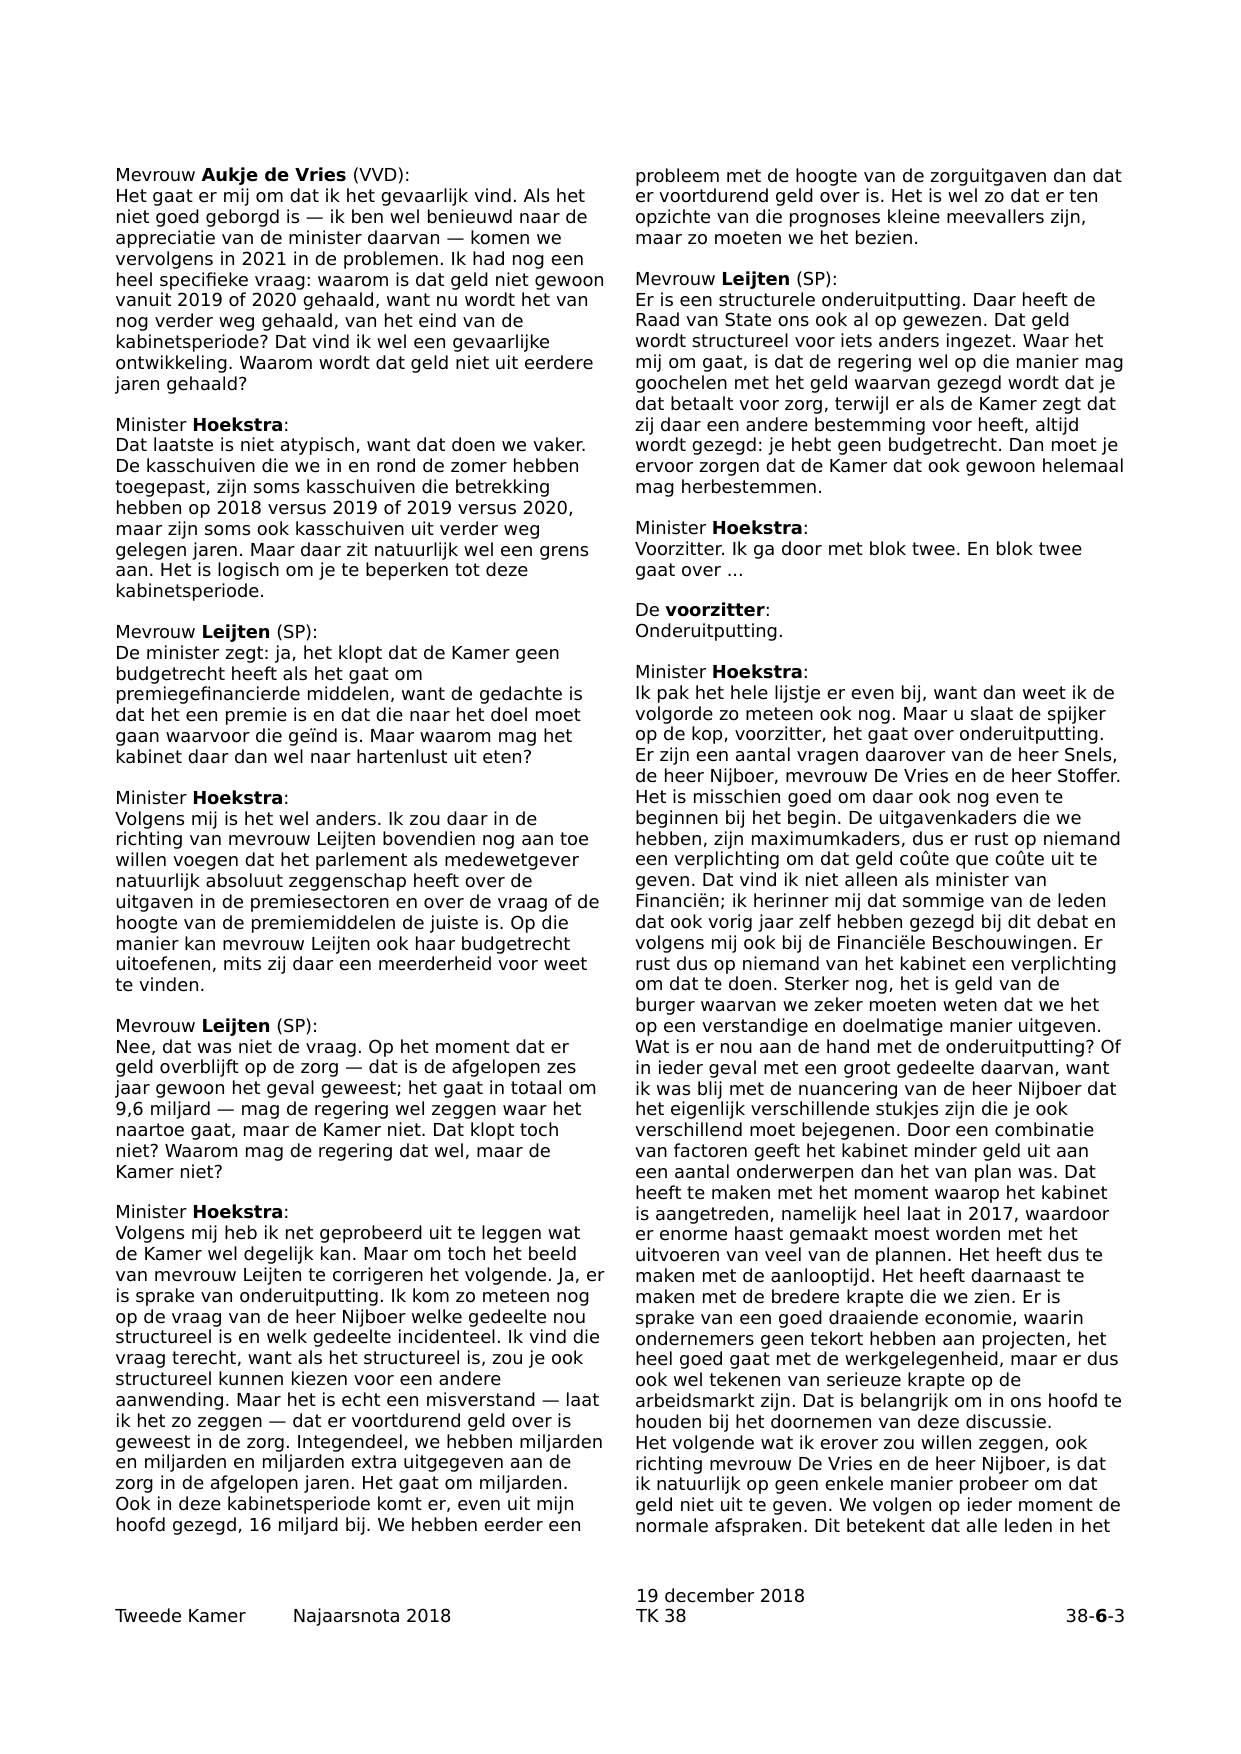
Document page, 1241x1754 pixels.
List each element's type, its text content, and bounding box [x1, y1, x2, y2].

text Er is een structurele onderuitputting. Daar heeft de Raad van State ons ook al op gewezen. Dat geld wordt structureel voor iets anders ingezet. Waar het mij om gaat, is dat de regering wel op die manier mag goochelen met het geld waarvan gezegd wordt dat je dat betaalt voor zorg, terwijl er als de Kamer zegt dat zij daar een andere bestemming voor heeft, altijd wordt gezegd: je hebt geen budgetrecht. Dan moet je ervoor zorgen dat de Kamer dat ook gewoon helemaal mag herbestemmen. [635, 289, 1125, 498]
text Onderuitputting. [635, 621, 1125, 642]
text Mevrouw Leijten (SP): [635, 269, 1125, 289]
text Het volgende wat ik erover zou willen zeggen, ook richting mevrouw De Vries en de heer Nijboer, is dat ik natuurlijk op geen enkele manier probeer om dat geld niet uit te geven. We volgen op ieder moment de normale afspraken. Dit betekent dat alle leden in het [635, 1432, 1125, 1537]
text De minister zegt: ja, het klopt dat de Kamer geen budgetrecht heeft als het gaat om premiegefinancierde middelen, want de gedachte is dat het een premie is en dat die naar het doel moet gaan waarvoor die geïnd is. Maar waarom mag het kabinet daar dan wel naar hartenlust uit eten? [115, 642, 605, 767]
text probleem met de hoogte van de zorguitgaven dan dat er voortdurend geld over is. Het is wel zo dat er ten opzichte van die prognoses kleine meevallers zijn, maar zo moeten we het bezien. [635, 165, 1125, 249]
text Minister Hoekstra: [115, 787, 605, 808]
text Minister Hoekstra: [635, 662, 1125, 682]
text Minister Hoekstra: [115, 1202, 605, 1223]
text Mevrouw Leijten (SP): [115, 1016, 605, 1036]
text Mevrouw Aukje de Vries (VVD): [115, 165, 605, 186]
text Mevrouw Leijten (SP): [115, 622, 605, 642]
text Volgens mij is het wel anders. Ik zou daar in de richting van mevrouw Leijten bovendien nog aan toe willen voegen dat het parlement als medewetgever natuurlijk absoluut zeggenschap heeft over de uitgaven in de premiesectoren en over de vraag of de hoogte van de premiemiddelen de juiste is. Op die manier kan mevrouw Leijten ook haar budgetrecht uitoefenen, mits zij daar een meerderheid voor weet te vinden. [115, 808, 605, 996]
text Het gaat er mij om dat ik het gevaarlijk vind. Als het niet goed geborgd is — ik ben wel benieuwd naar de appreciatie van de minister daarvan — komen we vervolgens in 2021 in de problemen. Ik had nog een heel specifieke vraag: waarom is dat geld niet gewoon vanuit 2019 of 2020 gehaald, want nu wordt het van nog verder weg gehaald, van het eind van de kabinetsperiode? Dat vind ik wel een gevaarlijke ontwikkeling. Waarom wordt dat geld niet uit eerdere jaren gehaald? [115, 186, 605, 394]
text Minister Hoekstra: [115, 414, 605, 435]
text Ik pak het hele lijstje er even bij, want dan weet ik de volgorde zo meteen ook nog. Maar u slaat de spijker op de kop, voorzitter, het gaat over onderuitputting. Er zijn een aantal vragen daarover van de heer Snels, de heer Nijboer, mevrouw De Vries en de heer Stoffer. Het is misschien goed om daar ook nog even te beginnen bij het begin. De uitgavenkaders die we hebben, zijn maximumkaders, dus er rust op niemand een verplichting om dat geld coûte que coûte uit te geven. Dat vind ik niet alleen als minister van Financiën; ik herinner mij dat sommige van de leden dat ook vorig jaar zelf hebben gezegd bij dit debat en volgens mij ook bij de Financiële Beschouwingen. Er rust dus op niemand van het kabinet een verplichting om dat te doen. Sterker nog, het is geld van de burger waarvan we zeker moeten weten dat we het op een verstandige en doelmatige manier uitgeven. Wat is er nou aan de hand met de onderuitputting? Of in ieder geval met een groot gedeelte daarvan, want ik was blij met de nuancering van de heer Nijboer dat het eigenlijk verschillende stukjes zijn die je ook verschillend moet bejegenen. Door een combinatie van factoren geeft het kabinet minder geld uit aan een aantal onderwerpen dan het van plan was. Dat heeft te maken met het moment waarop het kabinet is aangetreden, namelijk heel laat in 2017, waardoor er enorme haast gemaakt moest worden met het uitvoeren van veel van de plannen. Het heeft dus te maken met de aanlooptijd. Het heeft daarnaast te maken met de bredere krapte die we zien. Er is sprake van een goed draaiende economie, waarin ondernemers geen tekort hebben aan projecten, het heel goed gaat met de werkgelegenheid, maar er dus ook wel tekenen van serieuze krapte op de arbeidsmarkt zijn. Dat is belangrijk om in ons hoofd te houden bij het doornemen van deze discussie. [635, 682, 1125, 1432]
text Dat laatste is niet atypisch, want dat doen we vaker. De kasschuiven die we in en rond de zomer hebben toegepast, zijn soms kasschuiven die betrekking hebben op 2018 versus 2019 of 2019 versus 2020, maar zijn soms ook kasschuiven uit verder weg gelegen jaren. Maar daar zit natuurlijk wel een grens aan. Het is logisch om je te beperken tot deze kabinetsperiode. [115, 435, 605, 602]
text De voorzitter: [635, 600, 1125, 621]
text Voorzitter. Ik ga door met blok twee. En blok twee gaat over ... [635, 538, 1125, 580]
text Nee, dat was niet de vraag. Op het moment dat er geld overblijft op de zorg — dat is de afgelopen zes jaar gewoon het geval geweest; het gaat in totaal om 9,6 miljard — mag de regering wel zeggen waar het naartoe gaat, maar de Kamer niet. Dat klopt toch niet? Waarom mag de regering dat wel, maar de Kamer niet? [115, 1036, 605, 1182]
text Minister Hoekstra: [635, 518, 1125, 538]
text Volgens mij heb ik net geprobeerd uit te leggen wat de Kamer wel degelijk kan. Maar om toch het beeld van mevrouw Leijten te corrigeren het volgende. Ja, er is sprake van onderuitputting. Ik kom zo meteen nog op de vraag van de heer Nijboer welke gedeelte nou structureel is en welk gedeelte incidenteel. Ik vind die vraag terecht, want als het structureel is, zou je ook structureel kunnen kiezen voor een andere aanwending. Maar het is echt een misverstand — laat ik het zo zeggen — dat er voortdurend geld over is geweest in de zorg. Integendeel, we hebben miljarden en miljarden en miljarden extra uitgegeven aan de zorg in de afgelopen jaren. Het gaat om miljarden. Ook in deze kabinetsperiode komt er, even uit mijn hoofd gezegd, 16 miljard bij. We hebben eerder een [115, 1223, 605, 1536]
